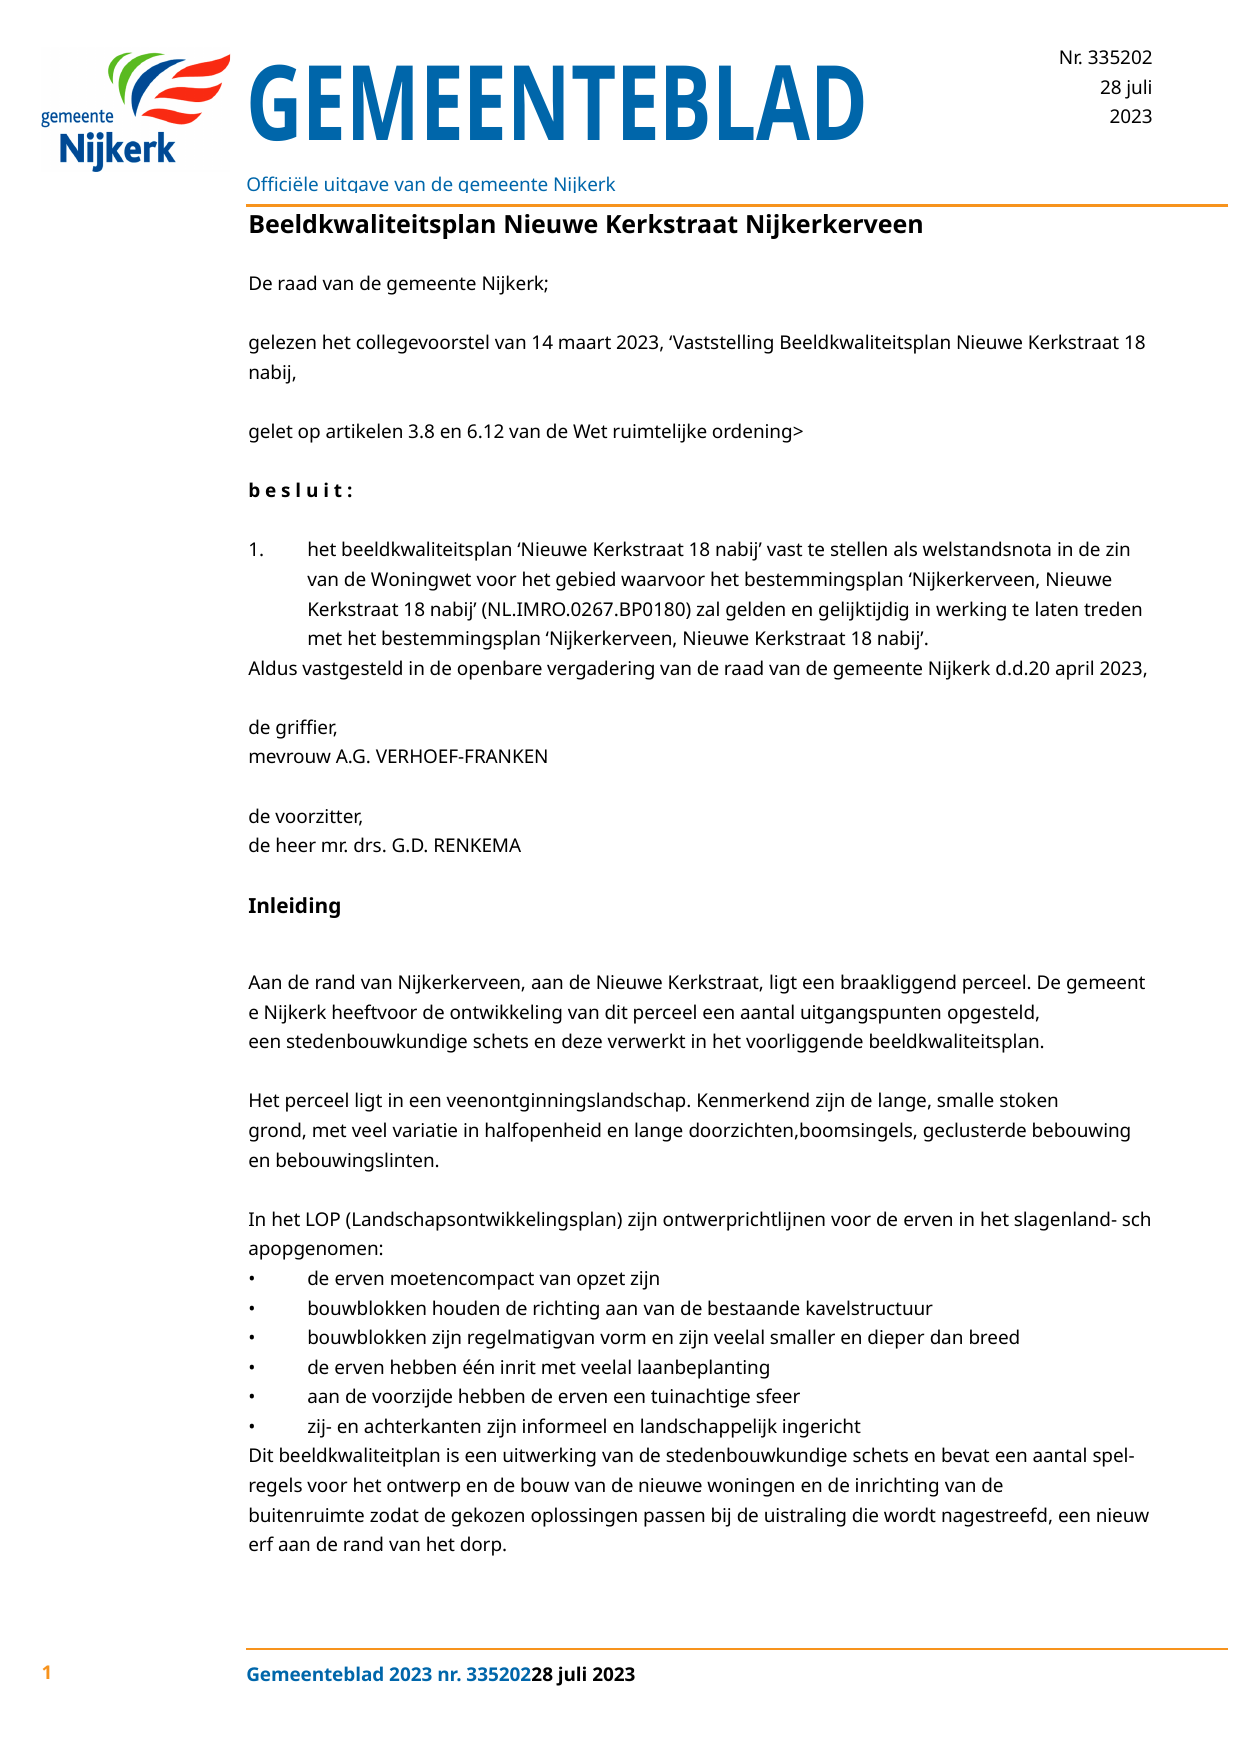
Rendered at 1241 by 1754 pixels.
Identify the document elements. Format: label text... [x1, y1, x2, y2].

text Aan de rand van Nijkerkerveen, aan de Nieuwe Kerkstraat, ligt een braakliggend perceel. De gemeente Nijkerk heeftvoor de ontwikkeling van dit perceel een aantal uitgangspunten opgesteld, een stedenbouwkundige schets en deze verwerkt in het voorliggende beeldkwaliteitsplan. [248, 969, 1152, 1054]
list bouwblokken houden de richting aan van de bestaande kavelstructuur [248, 1295, 1152, 1320]
text Inleiding [248, 892, 1152, 920]
text de voorzitter, [248, 803, 1152, 828]
text De raad van de gemeente Nijkerk; [248, 270, 1152, 296]
text Aldus vastgesteld in de openbare vergadering van de raad van de gemeente Nijkerk d.d.20 april 2023, [248, 655, 1152, 681]
list de erven moetencompact van opzet zijn [248, 1265, 1152, 1291]
list het beeldkwaliteitsplan ‘Nieuwe Kerkstraat 18 nabij’ vast te stellen als welstandsnota in de zin van de Woningwet voor het gebied waarvoor het bestemmingsplan ‘Nijkerkerveen, Nieuwe Kerkstraat 18 nabij’ (NL.IMRO.0267.BP0180) zal gelden en gelijktijdig in werking te laten treden met het bestemmingsplan ‘Nijkerkerveen, Nieuwe Kerkstraat 18 nabij’. [248, 537, 1152, 651]
text mevrouw A.G. VERHOEF-FRANKEN [248, 744, 1152, 769]
list de erven hebben één inrit met veelal laanbeplanting [248, 1354, 1152, 1379]
text b e s l u i t : [248, 477, 1152, 503]
picture [41, 47, 231, 172]
text Dit beeldkwaliteitplan is een uitwerking van de stedenbouwkundige schets en bevat een aantal spel-regels voor het ontwerp en de bouw van de nieuwe woningen en de inrichting van de buitenruimte zodat de gekozen oplossingen passen bij de uistraling die wordt nagestreefd, een nieuw erf aan de rand van het dorp. [248, 1443, 1152, 1557]
text Beeldkwaliteitsplan Nieuwe Kerkstraat Nijkerkerveen [248, 207, 1152, 241]
list aan de voorzijde hebben de erven een tuinachtige sfeer [248, 1383, 1152, 1409]
text Het perceel ligt in een veenontginningslandschap. Kenmerkend zijn de lange, smalle stoken grond, met veel variatie in halfopenheid en lange doorzichten,boomsingels, geclusterde bebouwing en bebouwingslinten. [248, 1088, 1152, 1172]
text gelet op artikelen 3.8 en 6.12 van de Wet ruimtelijke ordening> [248, 418, 1152, 444]
text de griffier, [248, 714, 1152, 740]
text In het LOP (Landschapsontwikkelingsplan) zijn ontwerprichtlijnen voor de erven in het slagenland- schapopgenomen: [248, 1206, 1152, 1261]
text gelezen het collegevoorstel van 14 maart 2023, ‘Vaststelling Beeldkwaliteitsplan Nieuwe Kerkstraat 18 nabij, [248, 329, 1152, 385]
list bouwblokken zijn regelmatigvan vorm en zijn veelal smaller en dieper dan breed [248, 1324, 1152, 1350]
text de heer mr. drs. G.D. RENKEMA [248, 832, 1152, 858]
list zij- en achterkanten zijn informeel en landschappelijk ingericht [248, 1413, 1152, 1439]
